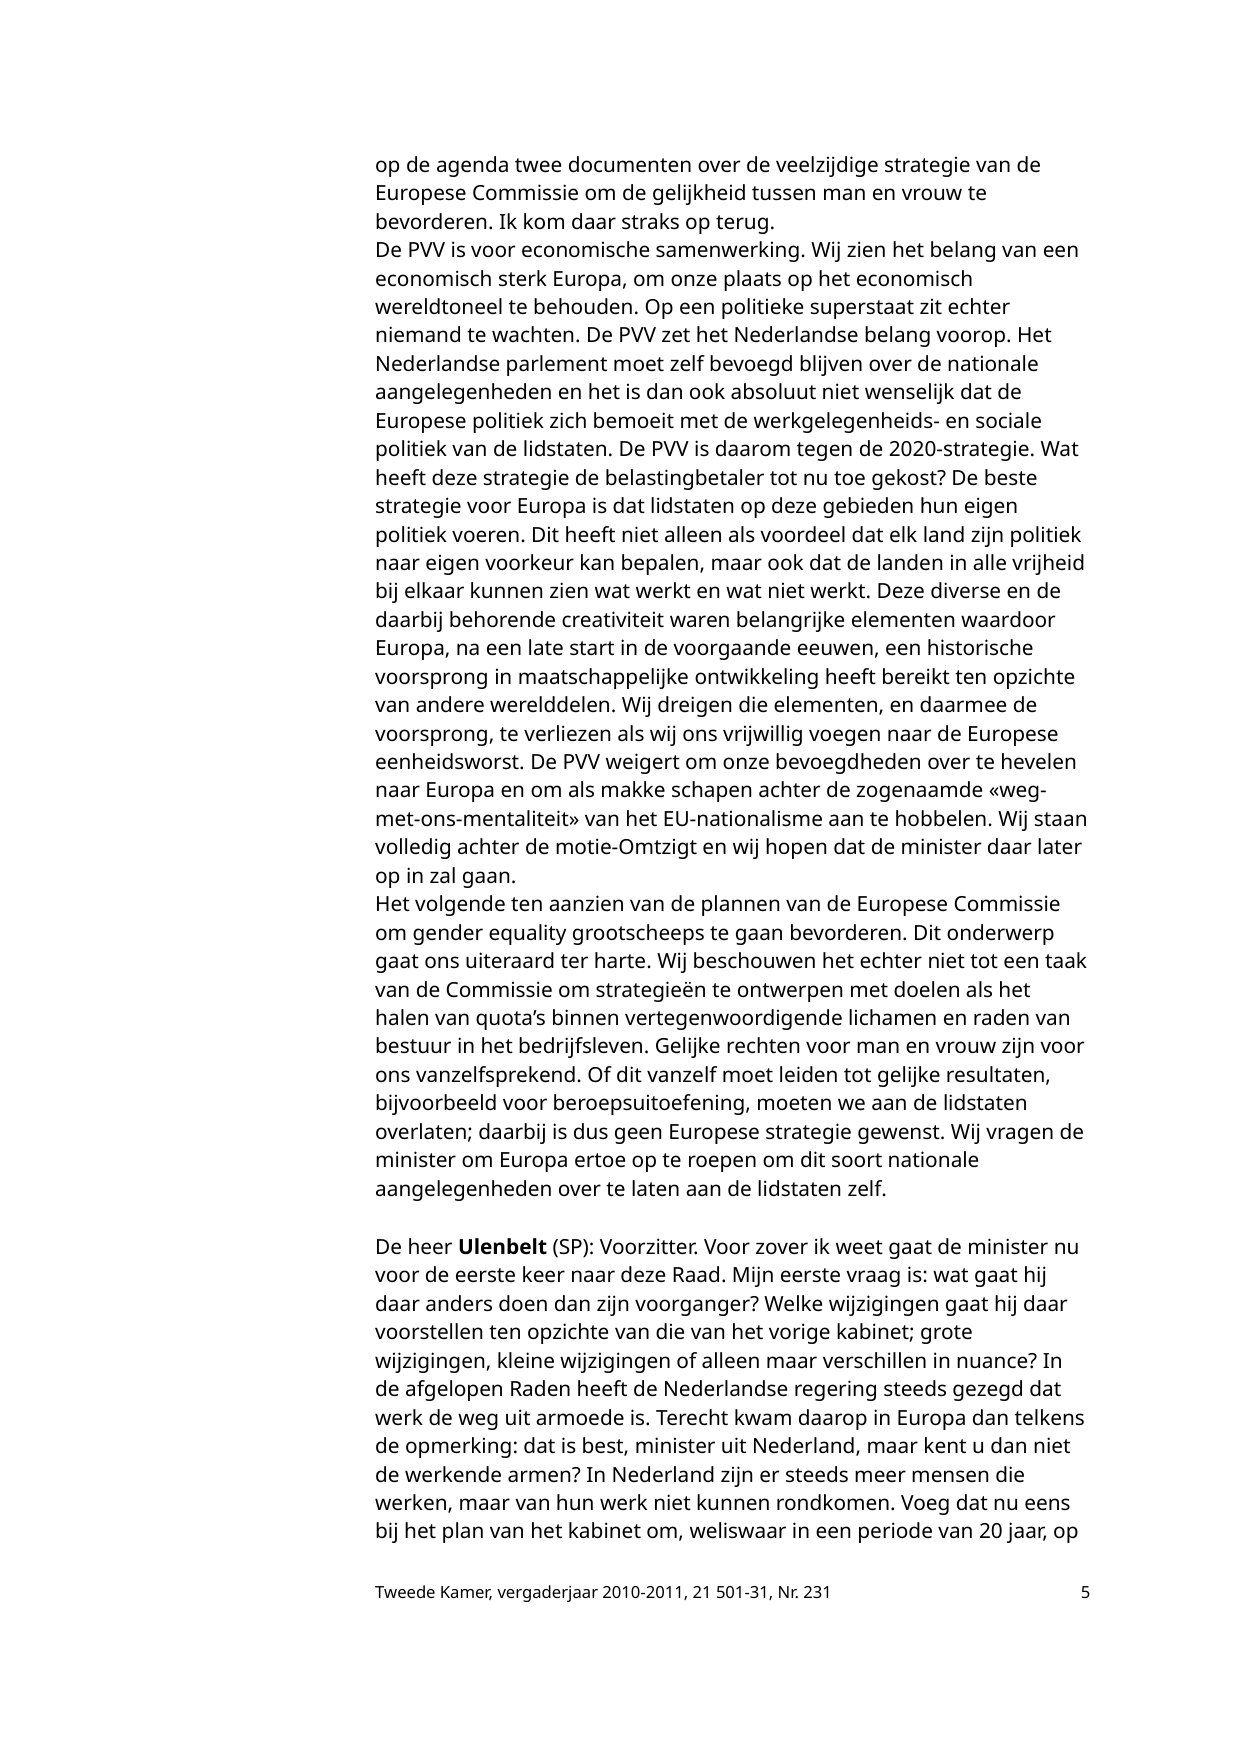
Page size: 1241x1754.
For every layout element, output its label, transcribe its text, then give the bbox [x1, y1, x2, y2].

text De heer Ulenbelt (SP): Voorzitter. Voor zover ik weet gaat de minister nu voor de eerste keer naar deze Raad. Mijn eerste vraag is: wat gaat hij daar anders doen dan zijn voorganger? Welke wijzigingen gaat hij daar voorstellen ten opzichte van die van het vorige kabinet; grote wijzigingen, kleine wijzigingen of alleen maar verschillen in nuance? In de afgelopen Raden heeft de Nederlandse regering steeds gezegd dat werk de weg uit armoede is. Terecht kwam daarop in Europa dan telkens de opmerking: dat is best, minister uit Nederland, maar kent u dan niet de werkende armen? In Nederland zijn er steeds meer mensen die werken, maar van hun werk niet kunnen rondkomen. Voeg dat nu eens bij het plan van het kabinet om, weliswaar in een periode van 20 jaar, op [375, 1232, 1090, 1545]
text op de agenda twee documenten over de veelzijdige strategie van de Europese Commissie om de gelijkheid tussen man en vrouw te bevorderen. Ik kom daar straks op terug. [375, 150, 1090, 235]
text De PVV is voor economische samenwerking. Wij zien het belang van een economisch sterk Europa, om onze plaats op het economisch wereldtoneel te behouden. Op een politieke superstaat zit echter niemand te wachten. De PVV zet het Nederlandse belang voorop. Het Nederlandse parlement moet zelf bevoegd blijven over de nationale aangelegenheden en het is dan ook absoluut niet wenselijk dat de Europese politiek zich bemoeit met de werkgelegenheids- en sociale politiek van de lidstaten. De PVV is daarom tegen de 2020-strategie. Wat heeft deze strategie de belastingbetaler tot nu toe gekost? De beste strategie voor Europa is dat lidstaten op deze gebieden hun eigen politiek voeren. Dit heeft niet alleen als voordeel dat elk land zijn politiek naar eigen voorkeur kan bepalen, maar ook dat de landen in alle vrijheid bij elkaar kunnen zien wat werkt en wat niet werkt. Deze diverse en de daarbij behorende creativiteit waren belangrijke elementen waardoor Europa, na een late start in de voorgaande eeuwen, een historische voorsprong in maatschappelijke ontwikkeling heeft bereikt ten opzichte van andere werelddelen. Wij dreigen die elementen, en daarmee de voorsprong, te verliezen als wij ons vrijwillig voegen naar de Europese eenheidsworst. De PVV weigert om onze bevoegdheden over te hevelen naar Europa en om als makke schapen achter de zogenaamde «weg-met-ons-mentaliteit» van het EU-nationalisme aan te hobbelen. Wij staan volledig achter de motie-Omtzigt en wij hopen dat de minister daar later op in zal gaan. [375, 235, 1090, 889]
text Het volgende ten aanzien van de plannen van de Europese Commissie om gender equality grootscheeps te gaan bevorderen. Dit onderwerp gaat ons uiteraard ter harte. Wij beschouwen het echter niet tot een taak van de Commissie om strategieën te ontwerpen met doelen als het halen van quota’s binnen vertegenwoordigende lichamen en raden van bestuur in het bedrijfsleven. Gelijke rechten voor man en vrouw zijn voor ons vanzelfsprekend. Of dit vanzelf moet leiden tot gelijke resultaten, bijvoorbeeld voor beroepsuitoefening, moeten we aan de lidstaten overlaten; daarbij is dus geen Europese strategie gewenst. Wij vragen de minister om Europa ertoe op te roepen om dit soort nationale aangelegenheden over te laten aan de lidstaten zelf. [375, 889, 1090, 1202]
